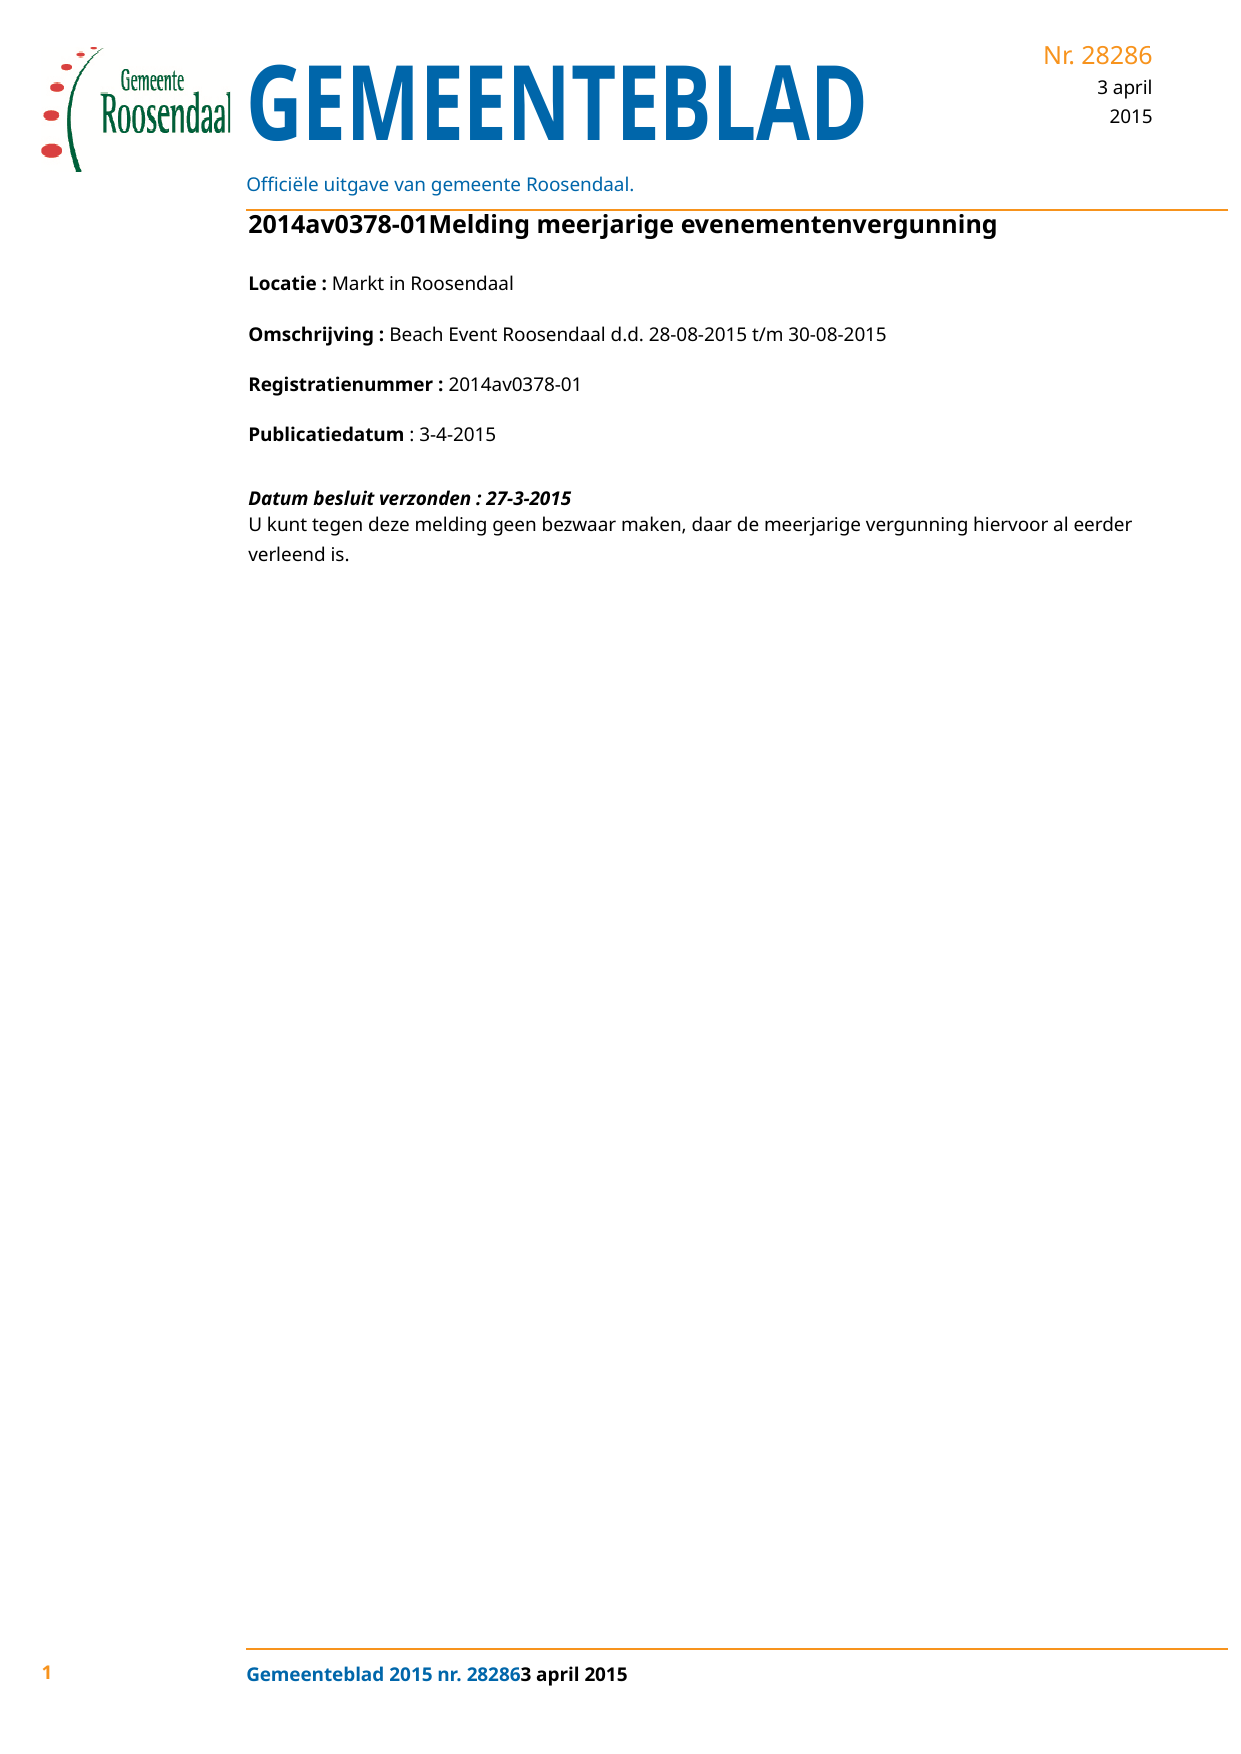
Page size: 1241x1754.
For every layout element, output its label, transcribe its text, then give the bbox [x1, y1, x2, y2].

text Publicatiedatum : 3-4-2015 [248, 422, 1152, 447]
text Registratienummer : 2014av0378-01 [248, 371, 1152, 397]
text Omschrijving : Beach Event Roosendaal d.d. 28-08-2015 t/m 30-08-2015 [248, 321, 1152, 346]
picture [41, 47, 231, 172]
text 2014av0378-01Melding meerjarige evenementenvergunning [248, 211, 1152, 241]
text Locatie : Markt in Roosendaal [248, 270, 1152, 296]
text U kunt tegen deze melding geen bezwaar maken, daar de meerjarige vergunning hiervoor al eerder verleend is. [248, 511, 1152, 567]
text Datum besluit verzonden : 27-3-2015 [248, 486, 1152, 511]
